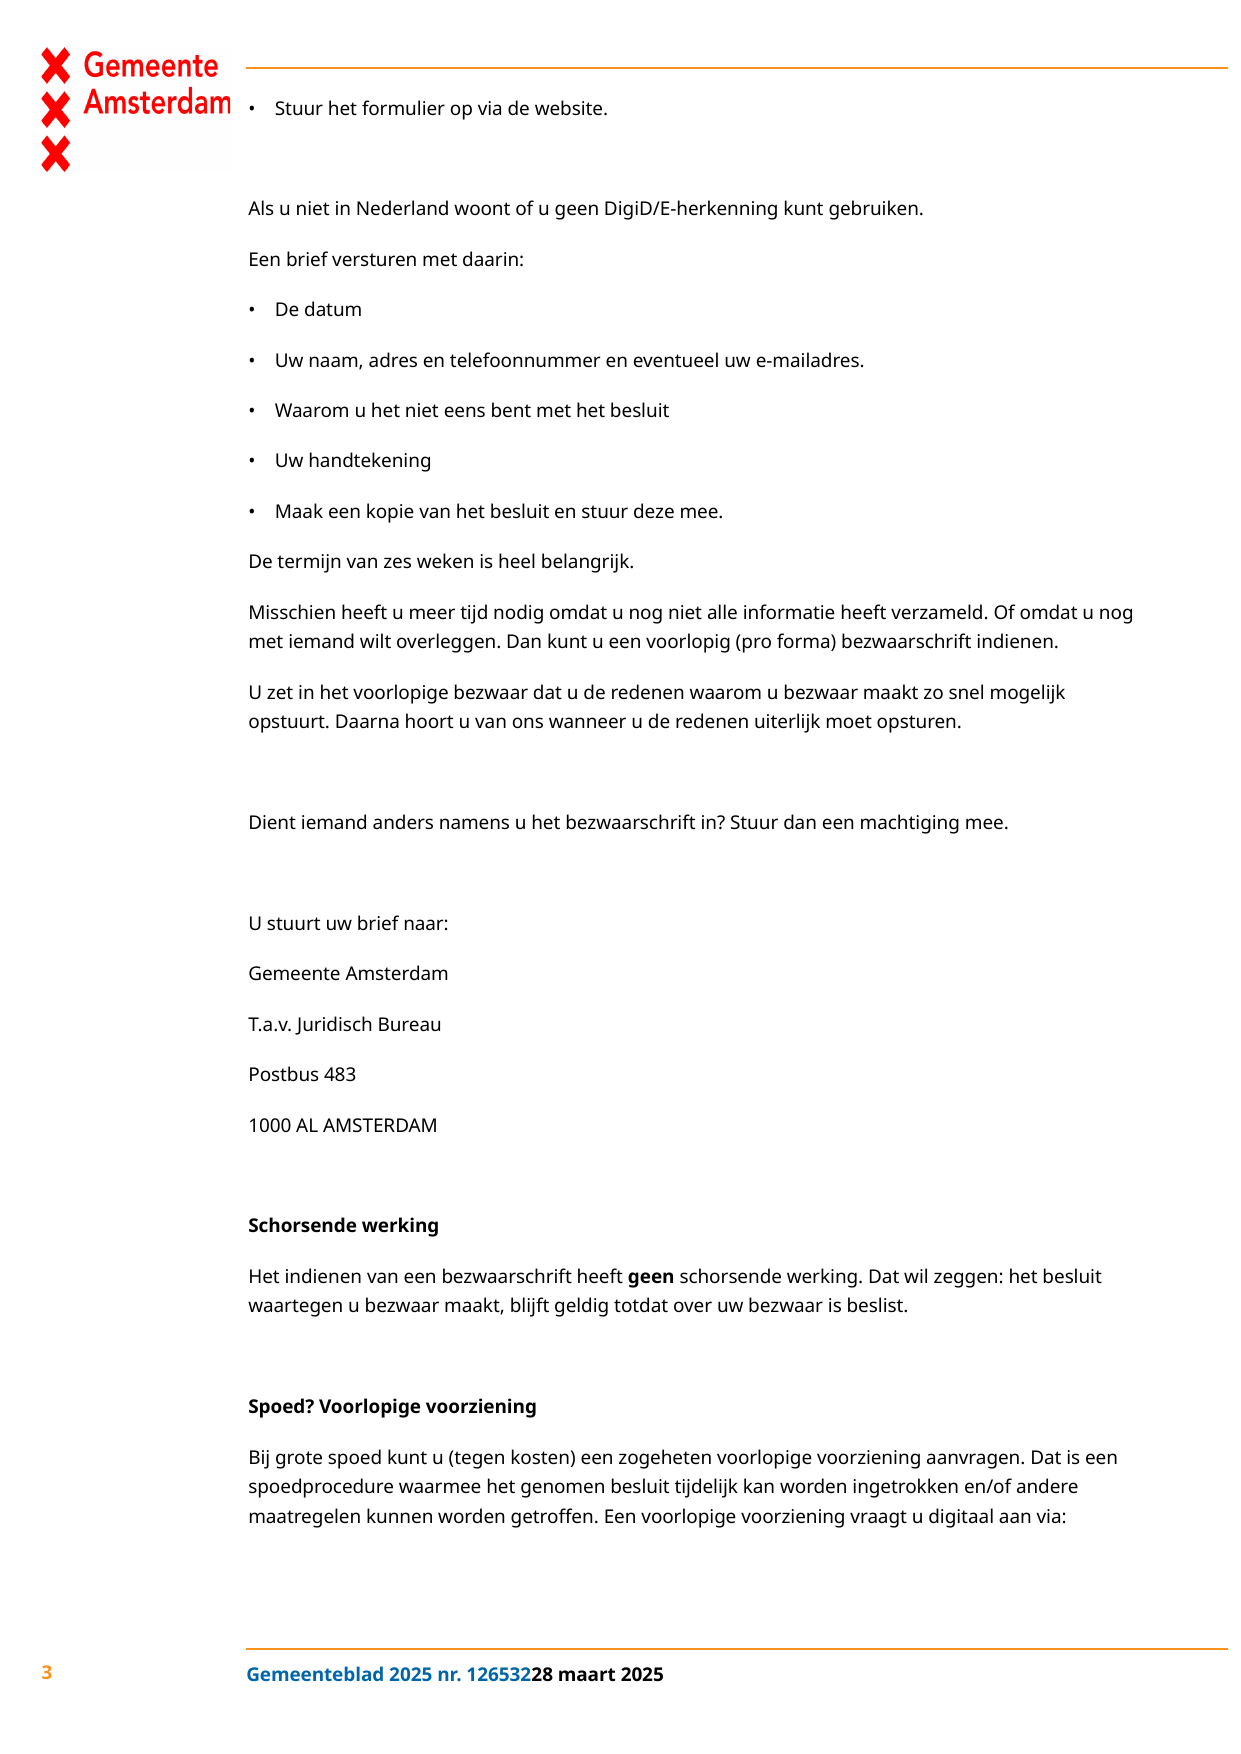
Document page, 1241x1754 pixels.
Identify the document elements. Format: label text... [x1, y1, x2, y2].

text Een brief versturen met daarin: [248, 246, 1152, 272]
text • Maak een kopie van het besluit en stuur deze mee. [248, 498, 1152, 524]
text U stuurt uw brief naar: [248, 910, 1152, 936]
text U zet in het voorlopige bezwaar dat u de redenen waarom u bezwaar maakt zo snel mogelijk opstuurt. Daarna hoort u van ons wanneer u de redenen uiterlijk moet opsturen. [248, 679, 1152, 734]
text • Stuur het formulier op via de website. [248, 95, 1152, 121]
text • Waarom u het niet eens bent met het besluit [248, 397, 1152, 423]
text Als u niet in Nederland woont of u geen DigiD/E-herkenning kunt gebruiken. [248, 196, 1152, 221]
text De termijn van zes weken is heel belangrijk. [248, 548, 1152, 574]
text Misschien heeft u meer tijd nodig omdat u nog niet alle informatie heeft verzameld. Of omdat u nog met iemand wilt overleggen. Dan kunt u een voorlopig (pro forma) bezwaarschrift indienen. [248, 599, 1152, 654]
text Dient iemand anders namens u het bezwaarschrift in? Stuur dan een machtiging mee. [248, 809, 1152, 835]
text Spoed? Voorlopige voorziening [248, 1393, 1152, 1419]
text Bij grote spoed kunt u (tegen kosten) een zogeheten voorlopige voorziening aanvragen. Dat is een spoedprocedure waarmee het genomen besluit tijdelijk kan worden ingetrokken en/of andere maatregelen kunnen worden getroffen. Een voorlopige voorziening vraagt u digitaal aan via: [248, 1444, 1152, 1529]
text 1000 AL AMSTERDAM [248, 1112, 1152, 1138]
picture [41, 47, 231, 172]
text T.a.v. Juridisch Bureau [248, 1011, 1152, 1037]
text • Uw naam, adres en telefoonnummer en eventueel uw e-mailadres. [248, 347, 1152, 373]
text Schorsende werking [248, 1213, 1152, 1238]
text • Uw handtekening [248, 448, 1152, 473]
text • De datum [248, 296, 1152, 322]
text Gemeente Amsterdam [248, 961, 1152, 986]
text Het indienen van een bezwaarschrift heeft geen schorsende werking. Dat wil zeggen: het besluit waartegen u bezwaar maakt, blijft geldig totdat over uw bezwaar is beslist. [248, 1263, 1152, 1318]
text Postbus 483 [248, 1061, 1152, 1087]
